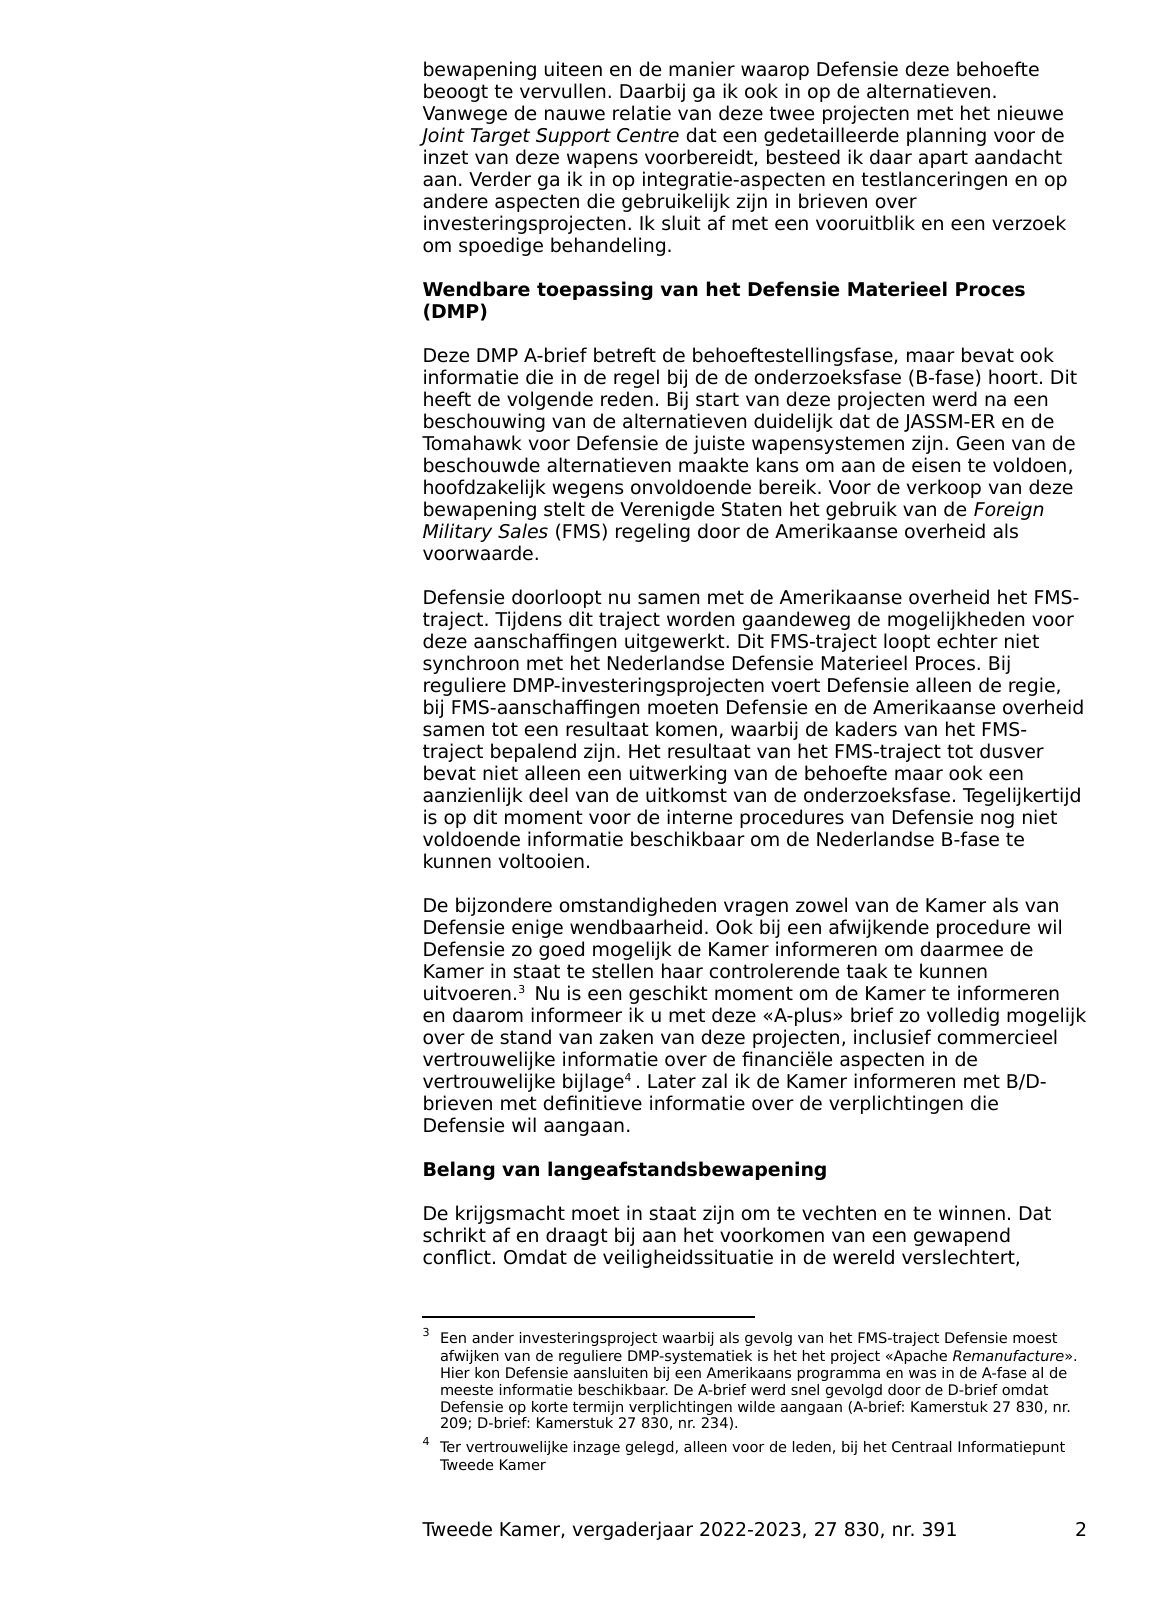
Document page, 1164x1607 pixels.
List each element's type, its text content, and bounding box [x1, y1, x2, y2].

text De krijgsmacht moet in staat zijn om te vechten en te winnen. Dat schrikt af en draagt bij aan het voorkomen van een gewapend conflict. Omdat de veiligheidssituatie in de wereld verslechtert, [422, 1203, 1087, 1269]
subtitle Belang van langeafstandsbewapening [422, 1159, 1087, 1181]
text De bijzondere omstandigheden vragen zowel van de Kamer als van Defensie enige wendbaarheid. Ook bij een afwijkende procedure wil Defensie zo goed mogelijk de Kamer informeren om daarmee de Kamer in staat te stellen haar controlerende taak te kunnen uitvoeren. Nu is een geschikt moment om de Kamer te informeren en daarom informeer ik u met deze «A-plus» brief zo volledig mogelijk over de stand van zaken van deze projecten, inclusief commercieel vertrouwelijke informatie over de financiële aspecten in de vertrouwelijke bijlage. Later zal ik de Kamer informeren met B/D-brieven met definitieve informatie over de verplichtingen die Defensie wil aangaan. [422, 895, 1087, 1137]
text Defensie doorloopt nu samen met de Amerikaanse overheid het FMS-traject. Tijdens dit traject worden gaandeweg de mogelijkheden voor deze aanschaffingen uitgewerkt. Dit FMS-traject loopt echter niet synchroon met het Nederlandse Defensie Materieel Proces. Bij reguliere DMP-investeringsprojecten voert Defensie alleen de regie, bij FMS-aanschaffingen moeten Defensie en de Amerikaanse overheid samen tot een resultaat komen, waarbij de kaders van het FMS-traject bepalend zijn. Het resultaat van het FMS-traject tot dusver bevat niet alleen een uitwerking van de behoefte maar ook een aanzienlijk deel van de uitkomst van de onderzoeksfase. Tegelijkertijd is op dit moment voor de interne procedures van Defensie nog niet voldoende informatie beschikbaar om de Nederlandse B-fase te kunnen voltooien. [422, 587, 1087, 873]
text Ter vertrouwelijke inzage gelegd, alleen voor de leden, bij het Centraal Informatiepunt Tweede Kamer [422, 1435, 1087, 1474]
text bewapening uiteen en de manier waarop Defensie deze behoefte beoogt te vervullen. Daarbij ga ik ook in op de alternatieven. Vanwege de nauwe relatie van deze twee projecten met het nieuwe Joint Target Support Centre dat een gedetailleerde planning voor de inzet van deze wapens voorbereidt, besteed ik daar apart aandacht aan. Verder ga ik in op integratie-aspecten en testlanceringen en op andere aspecten die gebruikelijk zijn in brieven over investeringsprojecten. Ik sluit af met een vooruitblik en een verzoek om spoedige behandeling. [422, 59, 1087, 257]
text Een ander investeringsproject waarbij als gevolg van het FMS-traject Defensie moest afwijken van de reguliere DMP-systematiek is het het project «Apache Remanufacture». Hier kon Defensie aansluiten bij een Amerikaans programma en was in de A-fase al de meeste informatie beschikbaar. De A-brief werd snel gevolgd door de D-brief omdat Defensie op korte termijn verplichtingen wilde aangaan (A-brief: Kamerstuk 27 830, nr. 209; D-brief: Kamerstuk 27 830, nr. 234). [422, 1326, 1087, 1432]
text Deze DMP A-brief betreft de behoeftestellingsfase, maar bevat ook informatie die in de regel bij de de onderzoeksfase (B-fase) hoort. Dit heeft de volgende reden. Bij start van deze projecten werd na een beschouwing van de alternatieven duidelijk dat de JASSM-ER en de Tomahawk voor Defensie de juiste wapensystemen zijn. Geen van de beschouwde alternatieven maakte kans om aan de eisen te voldoen, hoofdzakelijk wegens onvoldoende bereik. Voor de verkoop van deze bewapening stelt de Verenigde Staten het gebruik van de Foreign Military Sales (FMS) regeling door de Amerikaanse overheid als voorwaarde. [422, 345, 1087, 565]
subtitle Wendbare toepassing van het Defensie Materieel Proces (DMP) [422, 279, 1087, 323]
